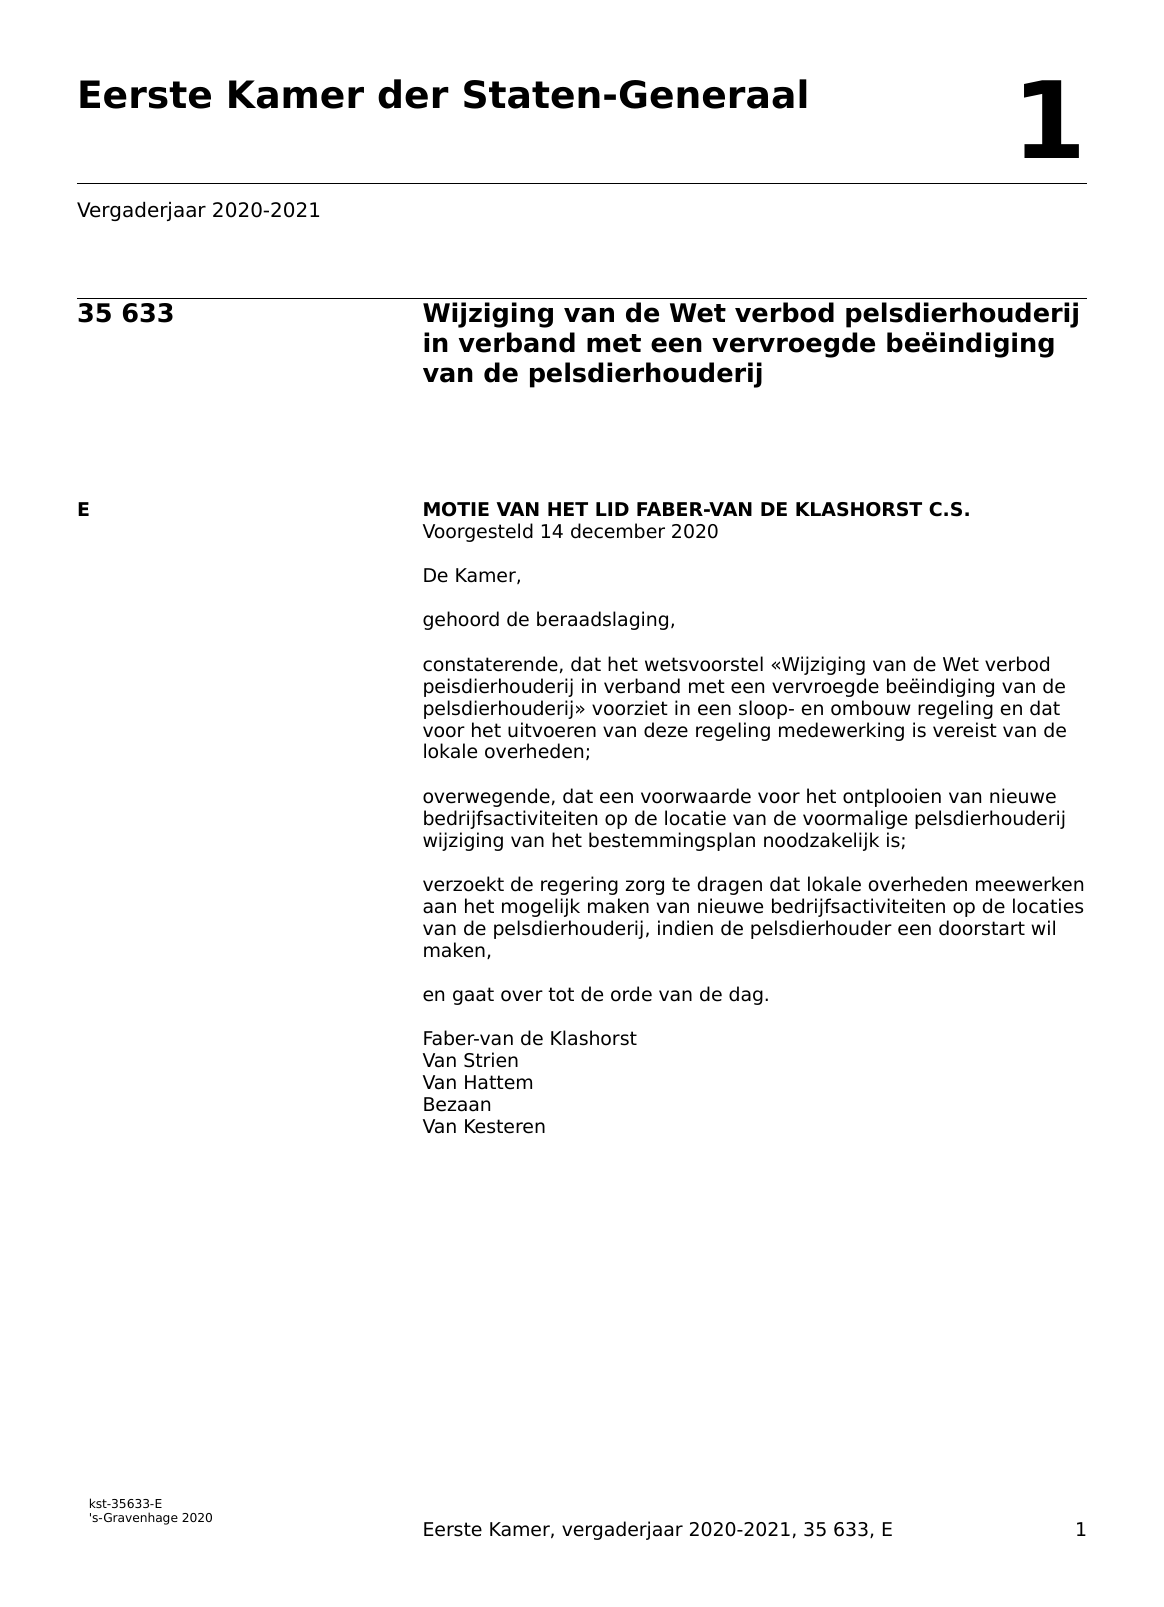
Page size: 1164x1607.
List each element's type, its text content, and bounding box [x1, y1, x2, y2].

text Van Kesteren [422, 1116, 1087, 1138]
text Faber-van de Klashorst [422, 1028, 1087, 1050]
text kst-35633-E [88, 1497, 323, 1511]
subtitle 35 633 Wijziging van de Wet verbod pelsdierhouderij in verband met een vervroegde beëindiging van de pelsdierhouderij [77, 299, 1087, 388]
text overwegende, dat een voorwaarde voor het ontplooien van nieuwe bedrijfsactiviteiten op de locatie van de voormalige pelsdierhouderij wijziging van het bestemmingsplan noodzakelijk is; [422, 786, 1087, 852]
text De Kamer, [422, 565, 1087, 587]
text Bezaan [422, 1094, 1087, 1116]
table_cell Vergaderjaar 2020-2021 [77, 184, 1087, 298]
text verzoekt de regering zorg te dragen dat lokale overheden meewerken aan het mogelijk maken van nieuwe bedrijfsactiviteiten op de locaties van de pelsdierhouderij, indien de pelsdierhouder een doorstart wil maken, [422, 874, 1087, 962]
text constaterende, dat het wetsvoorstel «Wijziging van de Wet verbod peisdierhouderij in verband met een vervroegde beëindiging van de pelsdierhouderij» voorziet in een sloop- en ombouw regeling en dat voor het uitvoeren van deze regeling medewerking is vereist van de lokale overheden; [422, 653, 1087, 763]
text Van Strien [422, 1050, 1087, 1072]
text Voorgesteld 14 december 2020 [422, 521, 1087, 543]
table_header Eerste Kamer der Staten-Generaal [77, 59, 886, 183]
text gehoord de beraadslaging, [422, 609, 1087, 631]
text Van Hattem [422, 1072, 1087, 1094]
text en gaat over tot de orde van de dag. [422, 984, 1087, 1006]
subtitle E MOTIE VAN HET LID FABER-VAN DE KLASHORST C.S. [77, 499, 1087, 521]
text 's-Gravenhage 2020 [88, 1511, 323, 1525]
table_header 1 [886, 59, 1087, 183]
